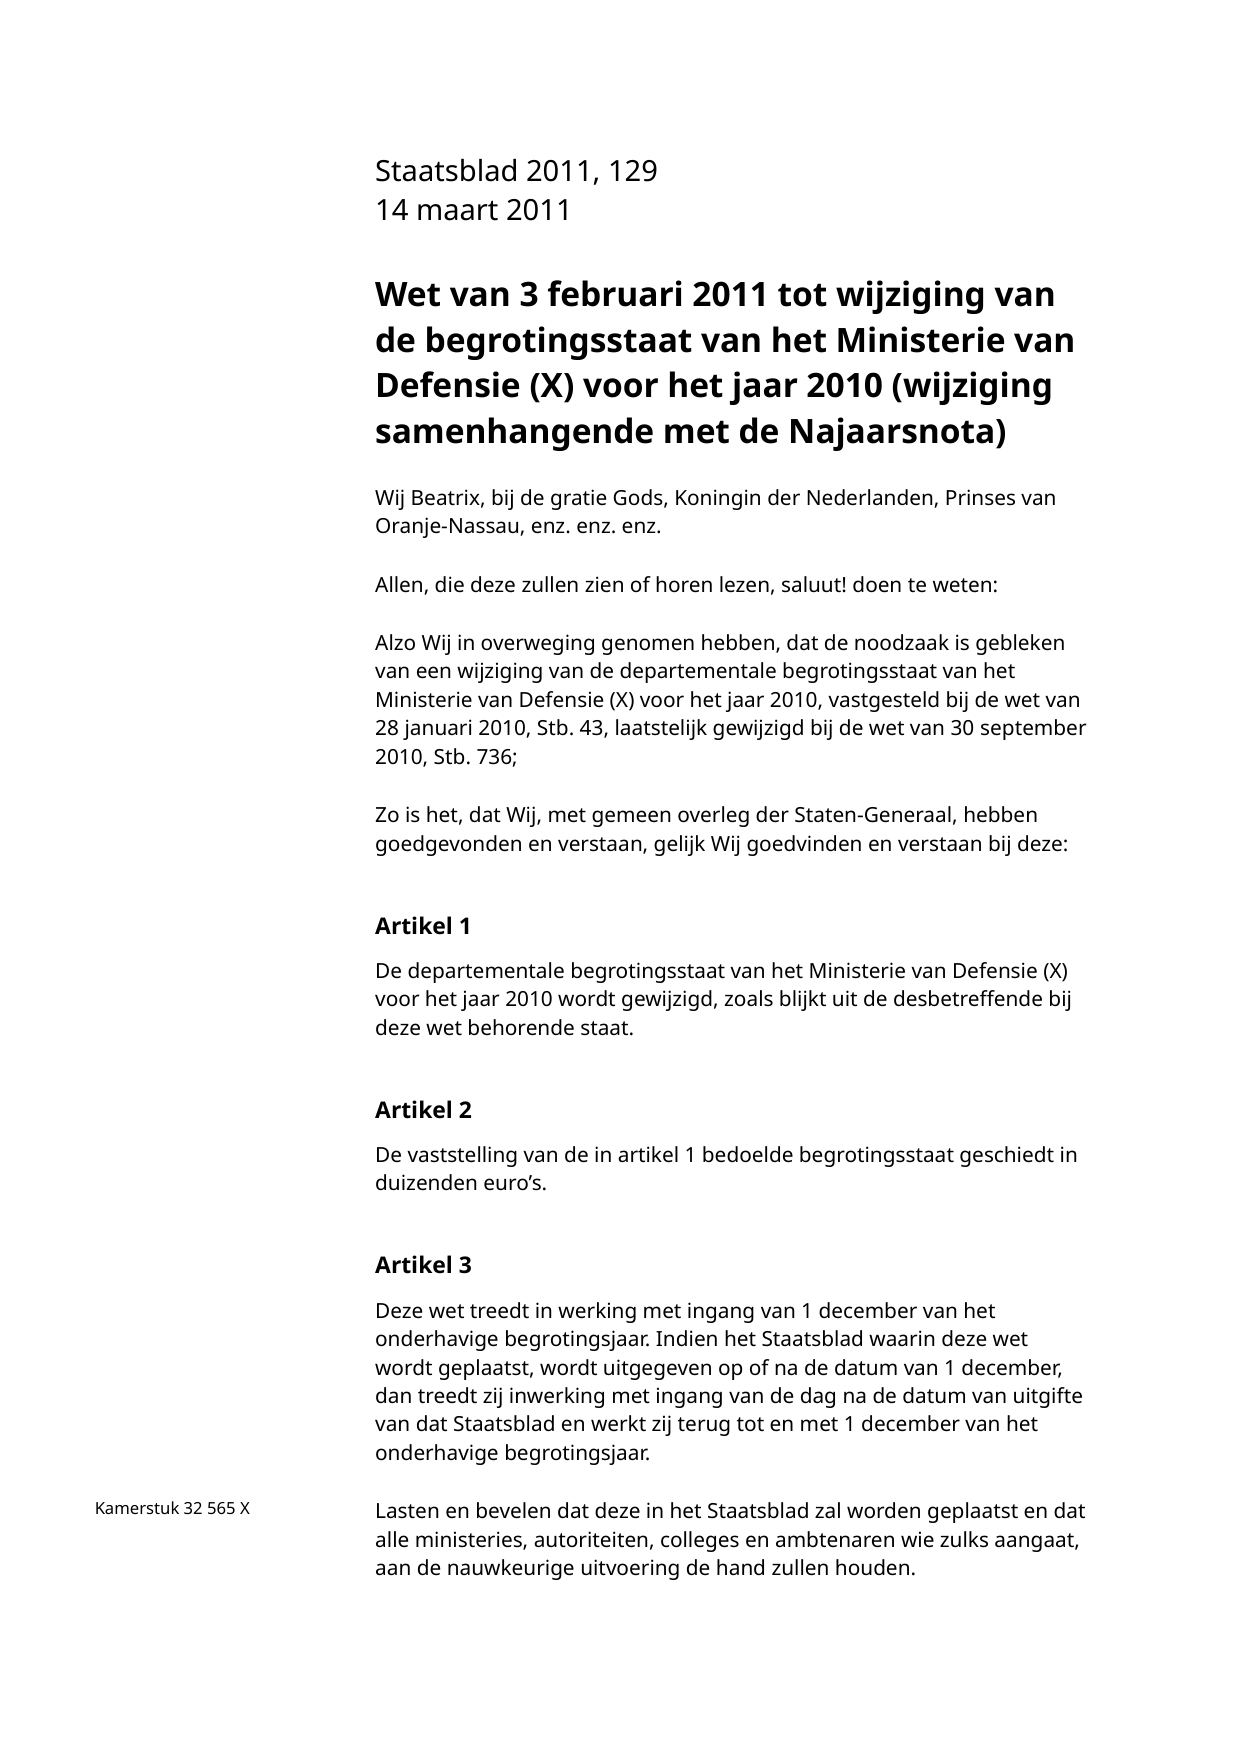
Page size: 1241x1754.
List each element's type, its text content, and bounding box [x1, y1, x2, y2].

text Zo is het, dat Wij, met gemeen overleg der Staten-Generaal, hebben goedgevonden en verstaan, gelijk Wij goedvinden en verstaan bij deze: [375, 800, 1090, 857]
text Kamerstuk 32 565 X [94, 1496, 328, 1519]
text Lasten en bevelen dat deze in het Staatsblad zal worden geplaatst en dat alle ministeries, autoriteiten, colleges en ambtenaren wie zulks aangaat, aan de nauwkeurige uitvoering de hand zullen houden. [375, 1496, 1090, 1582]
subtitle Wet van 3 februari 2011 tot wijziging van de begrotingsstaat van het Ministerie van Defensie (X) voor het jaar 2010 (wijziging samenhangende met de Najaarsnota) [375, 271, 1090, 453]
subtitle Artikel 2 [375, 1094, 1090, 1125]
subtitle Artikel 1 [375, 910, 1090, 941]
subtitle Artikel 3 [375, 1249, 1090, 1281]
text Staatsblad 2011, 129 [375, 150, 1090, 190]
text Allen, die deze zullen zien of horen lezen, saluut! doen te weten: [375, 570, 1090, 598]
text Wij Beatrix, bij de gratie Gods, Koningin der Nederlanden, Prinses van Oranje-Nassau, enz. enz. enz. [375, 483, 1090, 540]
text Deze wet treedt in werking met ingang van 1 december van het onderhavige begrotingsjaar. Indien het Staatsblad waarin deze wet wordt geplaatst, wordt uitgegeven op of na de datum van 1 december, dan treedt zij inwerking met ingang van de dag na de datum van uitgifte van dat Staatsblad en werkt zij terug tot en met 1 december van het onderhavige begrotingsjaar. [375, 1296, 1090, 1466]
text Alzo Wij in overweging genomen hebben, dat de noodzaak is gebleken van een wijziging van de departementale begrotingsstaat van het Ministerie van Defensie (X) voor het jaar 2010, vastgesteld bij de wet van 28 januari 2010, Stb. 43, laatstelijk gewijzigd bij de wet van 30 september 2010, Stb. 736; [375, 628, 1090, 770]
text De departementale begrotingsstaat van het Ministerie van Defensie (X) voor het jaar 2010 wordt gewijzigd, zoals blijkt uit de desbetreffende bij deze wet behorende staat. [375, 956, 1090, 1041]
text De vaststelling van de in artikel 1 bedoelde begrotingsstaat geschiedt in duizenden euro’s. [375, 1140, 1090, 1197]
text 14 maart 2011 [375, 190, 1090, 229]
